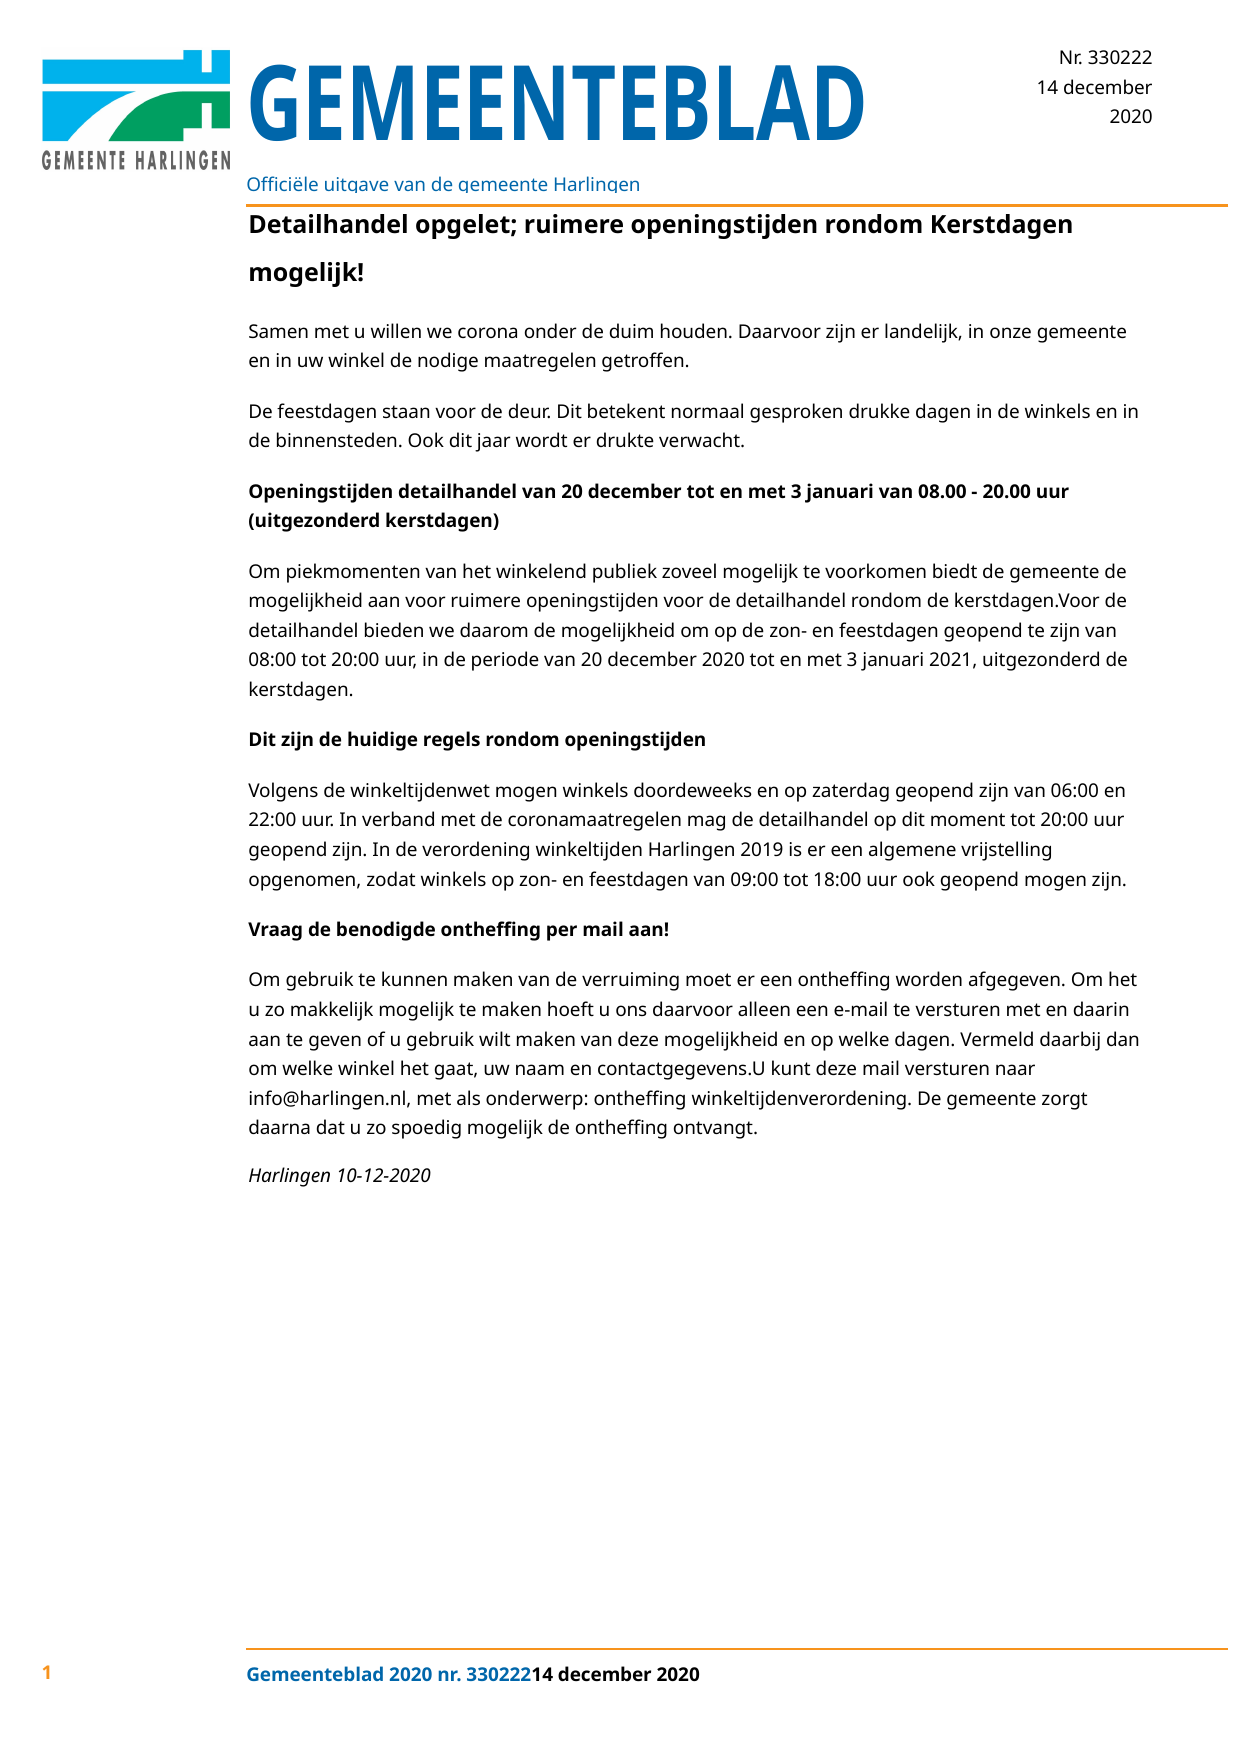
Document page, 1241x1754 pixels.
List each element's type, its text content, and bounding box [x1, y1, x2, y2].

text Vraag de benodigde ontheffing per mail aan! [248, 916, 1152, 942]
text De feestdagen staan voor de deur. Dit betekent normaal gesproken drukke dagen in de winkels en in de binnensteden. Ook dit jaar wordt er drukte verwacht. [248, 398, 1152, 453]
text Samen met u willen we corona onder de duim houden. Daarvoor zijn er landelijk, in onze gemeente en in uw winkel de nodige maatregelen getroffen. [248, 318, 1152, 373]
text Detailhandel opgelet; ruimere openingstijden rondom Kerstdagen mogelijk! [248, 207, 1152, 288]
text Dit zijn de huidige regels rondom openingstijden [248, 727, 1152, 752]
picture [41, 47, 231, 172]
text Om gebruik te kunnen maken van de verruiming moet er een ontheffing worden afgegeven. Om het u zo makkelijk mogelijk te maken hoeft u ons daarvoor alleen een e-mail te versturen met en daarin aan te geven of u gebruik wilt maken van deze mogelijkheid en op welke dagen. Vermeld daarbij dan om welke winkel het gaat, uw naam en contactgegevens.U kunt deze mail versturen naar info@harlingen.nl, met als onderwerp: ontheffing winkeltijdenverordening. De gemeente zorgt daarna dat u zo spoedig mogelijk de ontheffing ontvangt. [248, 967, 1152, 1140]
text Volgens de winkeltijdenwet mogen winkels doordeweeks en op zaterdag geopend zijn van 06:00 en 22:00 uur. In verband met de coronamaatregelen mag de detailhandel op dit moment tot 20:00 uur geopend zijn. In de verordening winkeltijden Harlingen 2019 is er een algemene vrijstelling opgenomen, zodat winkels op zon- en feestdagen van 09:00 tot 18:00 uur ook geopend mogen zijn. [248, 777, 1152, 892]
text Openingstijden detailhandel van 20 december tot en met 3 januari van 08.00 - 20.00 uur (uitgezonderd kerstdagen) [248, 478, 1152, 533]
text Harlingen 10-12-2020 [248, 1162, 1152, 1188]
text Om piekmomenten van het winkelend publiek zoveel mogelijk te voorkomen biedt de gemeente de mogelijkheid aan voor ruimere openingstijden voor de detailhandel rondom de kerstdagen.Voor de detailhandel bieden we daarom de mogelijkheid om op de zon- en feestdagen geopend te zijn van 08:00 tot 20:00 uur, in de periode van 20 december 2020 tot en met 3 januari 2021, uitgezonderd de kerstdagen. [248, 558, 1152, 702]
